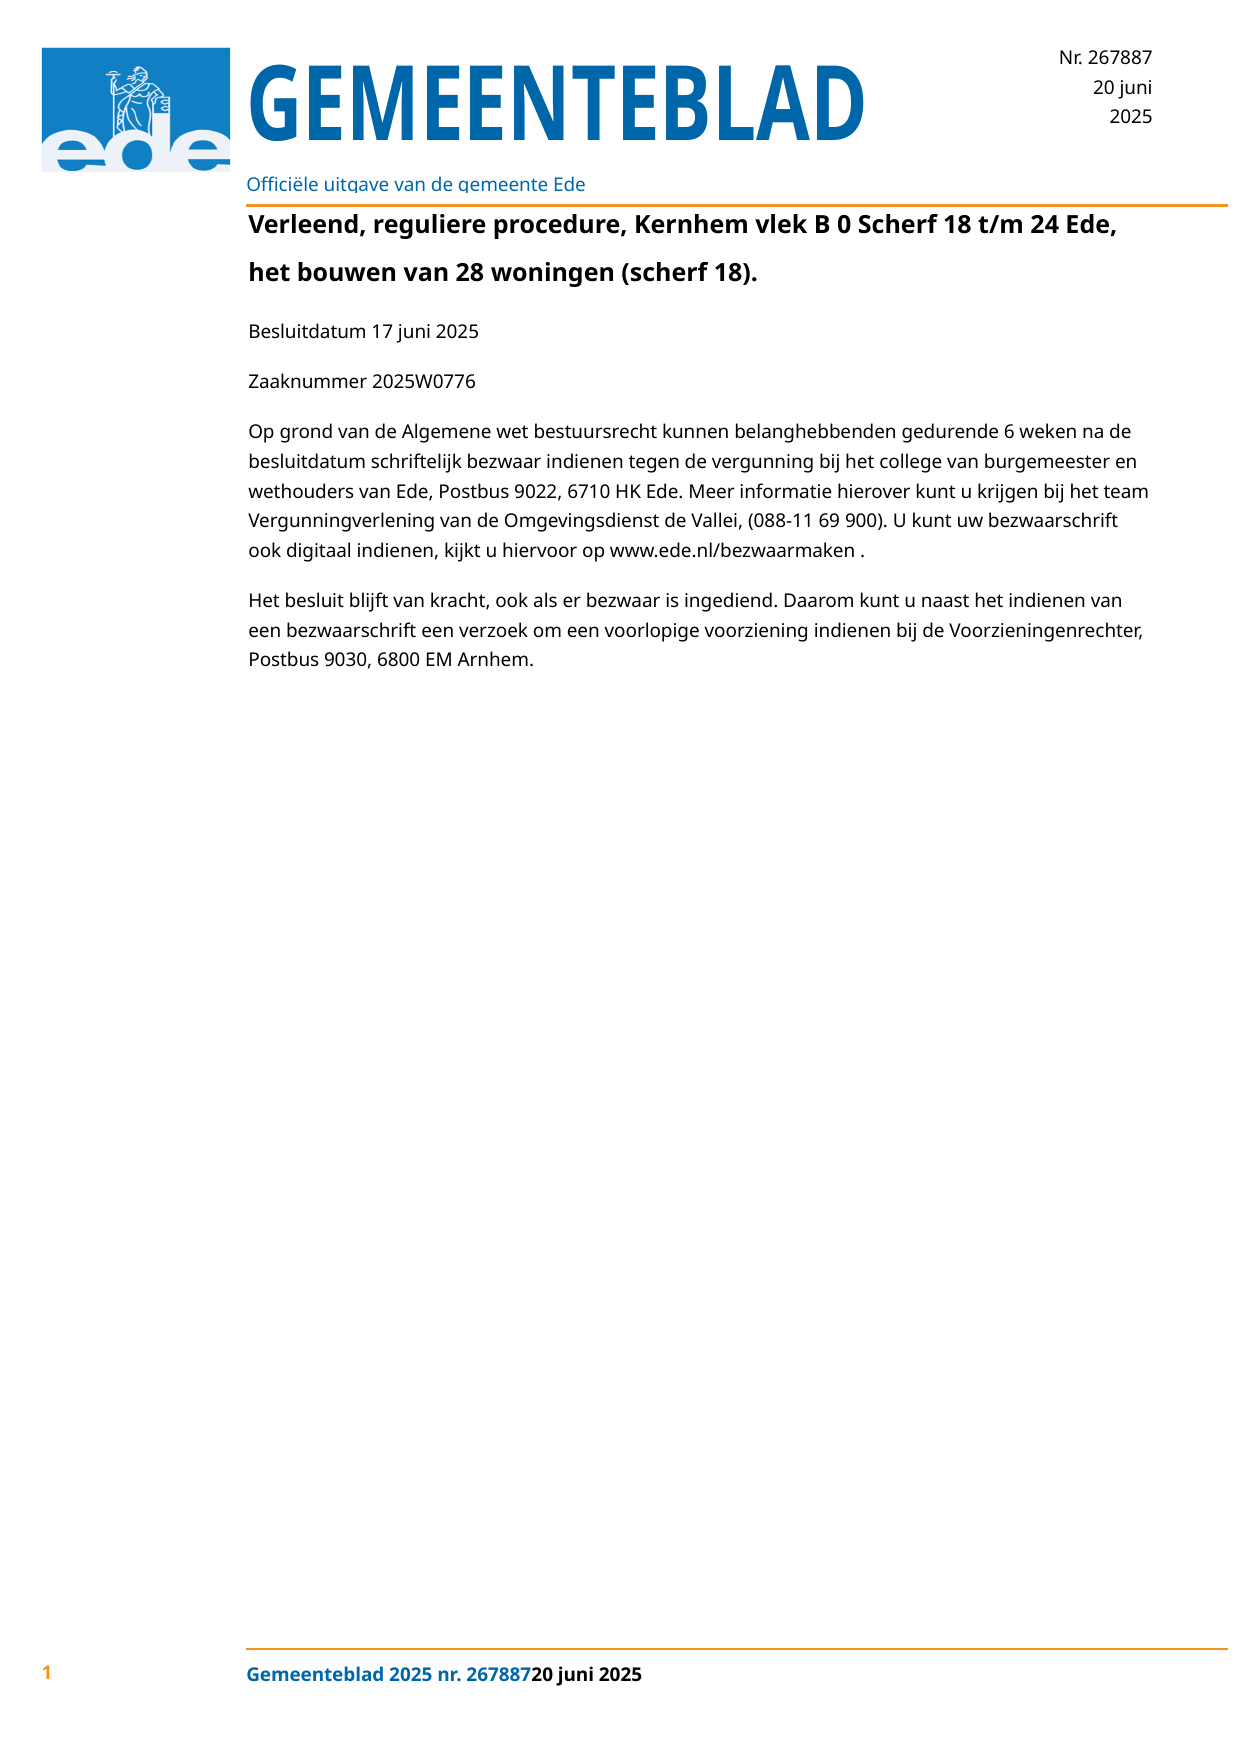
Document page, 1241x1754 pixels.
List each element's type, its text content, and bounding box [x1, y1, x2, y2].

text Op grond van de Algemene wet bestuursrecht kunnen belanghebbenden gedurende 6 weken na de besluitdatum schriftelijk bezwaar indienen tegen de vergunning bij het college van burgemeester en wethouders van Ede, Postbus 9022, 6710 HK Ede. Meer informatie hierover kunt u krijgen bij het team Vergunningverlening van de Omgevingsdienst de Vallei, (088-11 69 900). U kunt uw bezwaarschrift ook digitaal indienen, kijkt u hiervoor op www.ede.nl/bezwaarmaken . [248, 419, 1152, 563]
text Zaaknummer 2025W0776 [248, 368, 1152, 394]
text Het besluit blijft van kracht, ook als er bezwaar is ingediend. Daarom kunt u naast het indienen van een bezwaarschrift een verzoek om een voorlopige voorziening indienen bij de Voorzieningenrechter, Postbus 9030, 6800 EM Arnhem. [248, 587, 1152, 672]
picture [41, 47, 231, 172]
text Verleend, reguliere procedure, Kernhem vlek B 0 Scherf 18 t/m 24 Ede, het bouwen van 28 woningen (scherf 18). [248, 207, 1152, 288]
text Besluitdatum 17 juni 2025 [248, 318, 1152, 344]
